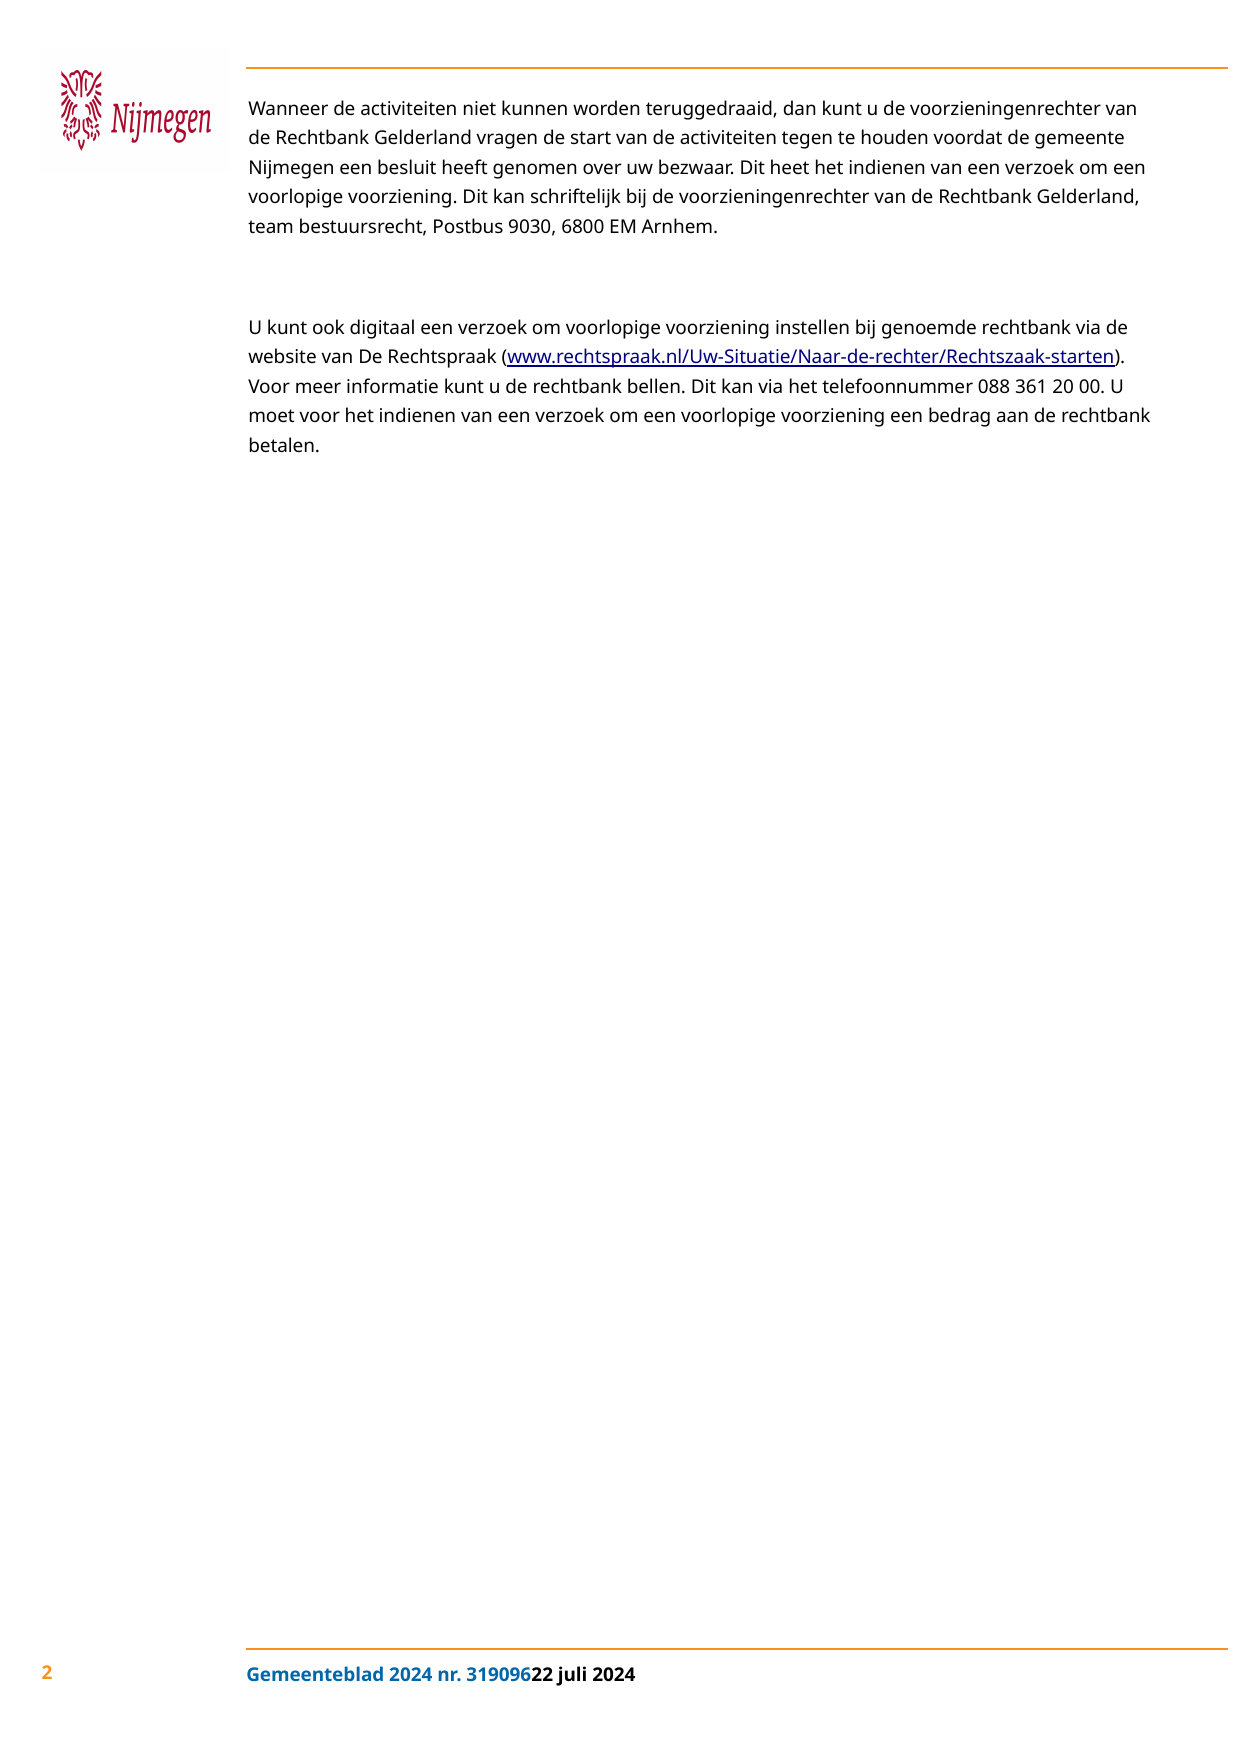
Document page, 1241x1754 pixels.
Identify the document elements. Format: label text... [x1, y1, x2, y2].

text U kunt ook digitaal een verzoek om voorlopige voorziening instellen bij genoemde rechtbank via de website van De Rechtspraak (www.rechtspraak.nl/Uw-Situatie/Naar-de-rechter/Rechtszaak-starten). Voor meer informatie kunt u de rechtbank bellen. Dit kan via het telefoonnummer 088 361 20 00. U moet voor het indienen van een verzoek om een voorlopige voorziening een bedrag aan de rechtbank betalen. [248, 314, 1152, 458]
picture [41, 47, 231, 172]
text Wanneer de activiteiten niet kunnen worden teruggedraaid, dan kunt u de voorzieningenrechter van de Rechtbank Gelderland vragen de start van de activiteiten tegen te houden voordat de gemeente Nijmegen een besluit heeft genomen over uw bezwaar. Dit heet het indienen van een verzoek om een voorlopige voorziening. Dit kan schriftelijk bij de voorzieningenrechter van de Rechtbank Gelderland, team bestuursrecht, Postbus 9030, 6800 EM Arnhem. [248, 95, 1152, 239]
